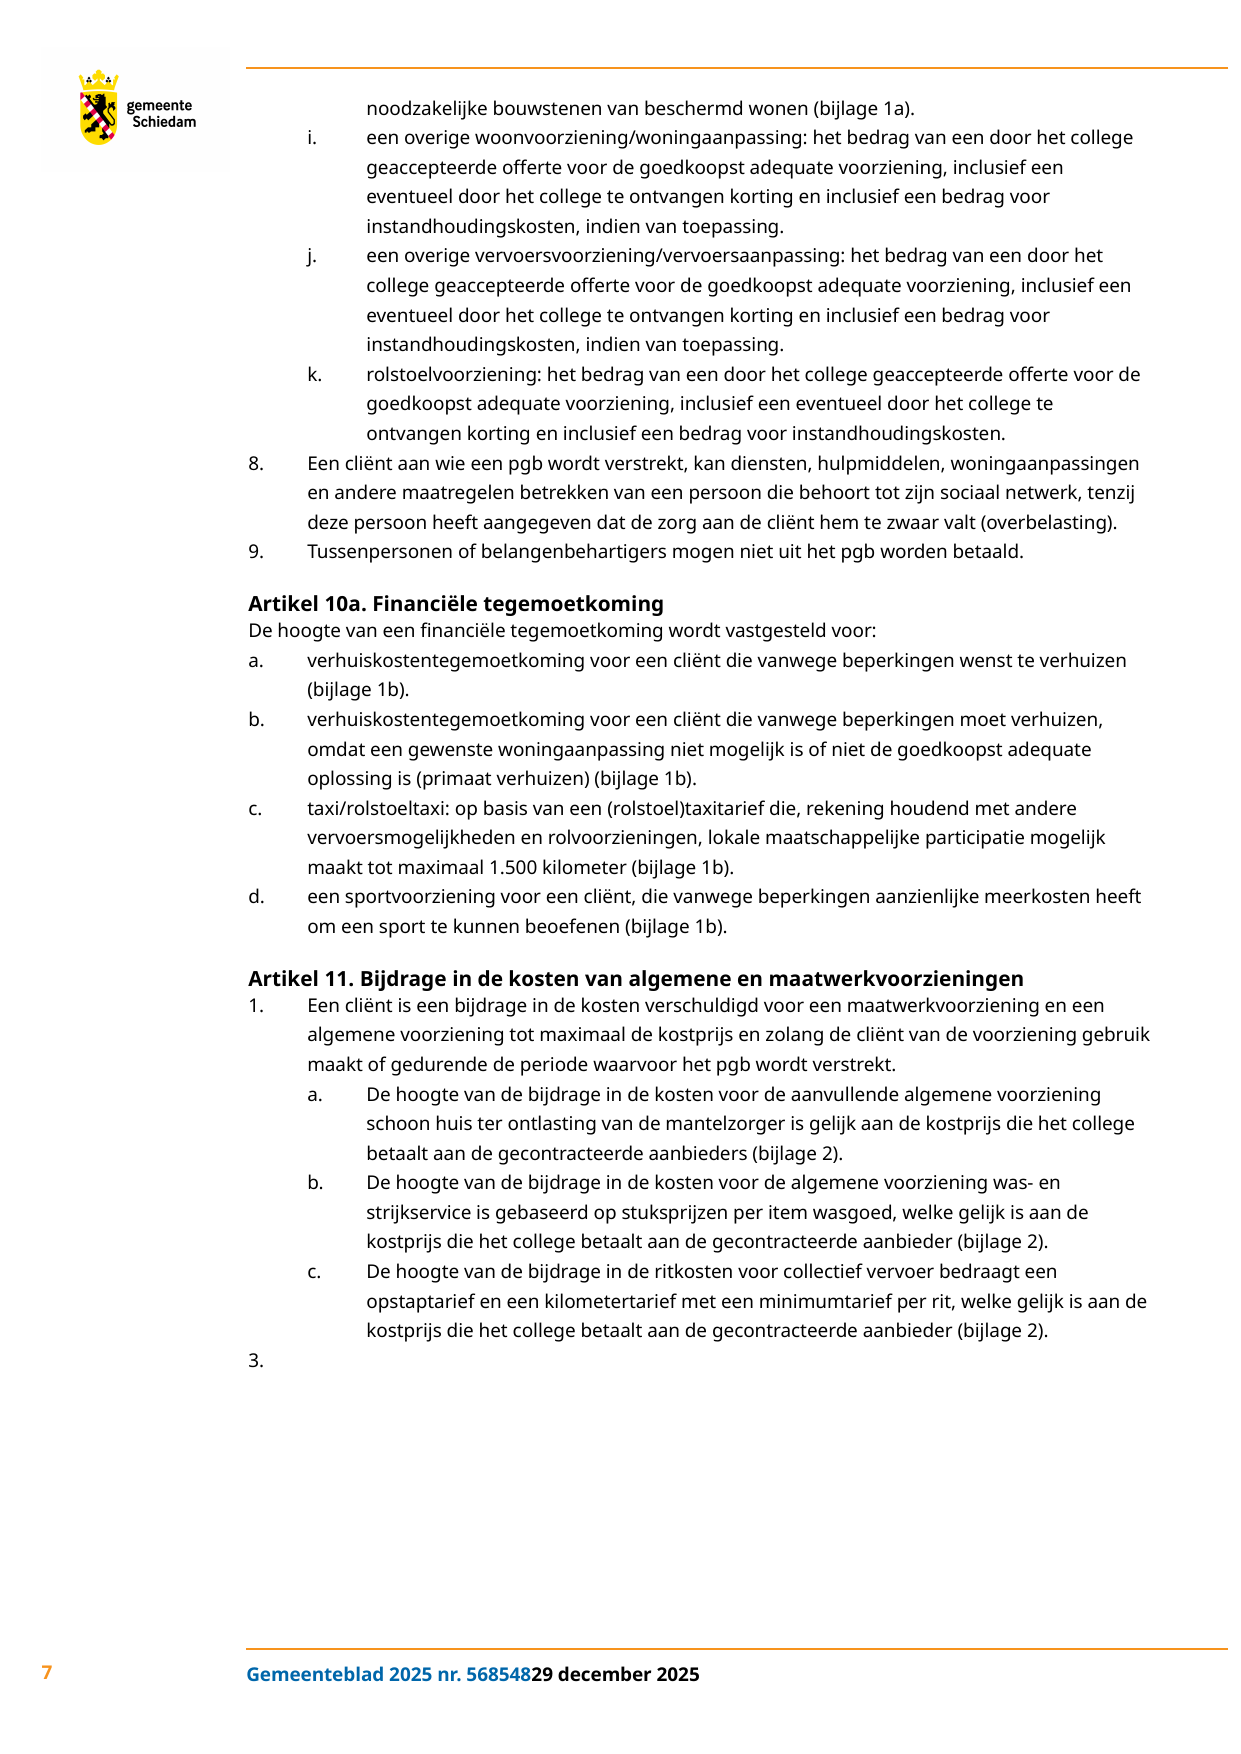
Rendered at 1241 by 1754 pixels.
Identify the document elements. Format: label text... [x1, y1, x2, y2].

list een overige woonvoorziening/woningaanpassing: het bedrag van een door het college geaccepteerde offerte voor de goedkoopst adequate voorziening, inclusief een eventueel door het college te ontvangen korting en inclusief een bedrag voor instandhoudingskosten, indien van toepassing. [307, 124, 1152, 239]
list De hoogte van de bijdrage in de kosten voor de aanvullende algemene voorziening schoon huis ter ontlasting van de mantelzorger is gelijk aan de kostprijs die het college betaalt aan de gecontracteerde aanbieders (bijlage 2). [307, 1081, 1152, 1166]
text De hoogte van een financiële tegemoetkoming wordt vastgesteld voor: [248, 617, 1152, 643]
list verhuiskostentegemoetkoming voor een cliënt die vanwege beperkingen moet verhuizen, omdat een gewenste woningaanpassing niet mogelijk is of niet de goedkoopst adequate oplossing is (primaat verhuizen) (bijlage 1b). [248, 706, 1152, 791]
list Tussenpersonen of belangenbehartigers mogen niet uit het pgb worden betaald. [248, 538, 1152, 564]
list De hoogte van de bijdrage in de ritkosten voor collectief vervoer bedraagt een opstaptarief en een kilometertarief met een minimumtarief per rit, welke gelijk is aan de kostprijs die het college betaalt aan de gecontracteerde aanbieder (bijlage 2). [307, 1258, 1152, 1343]
list een sportvoorziening voor een cliënt, die vanwege beperkingen aanzienlijke meerkosten heeft om een sport te kunnen beoefenen (bijlage 1b). [248, 884, 1152, 939]
list De hoogte van de bijdrage in de kosten voor de algemene voorziening was- en strijkservice is gebaseerd op stuksprijzen per item wasgoed, welke gelijk is aan de kostprijs die het college betaalt aan de gecontracteerde aanbieder (bijlage 2). [307, 1169, 1152, 1254]
list noodzakelijke bouwstenen van beschermd wonen (bijlage 1a). [307, 95, 1152, 121]
picture [41, 47, 231, 172]
list verhuiskostentegemoetkoming voor een cliënt die vanwege beperkingen wenst te verhuizen (bijlage 1b). [248, 647, 1152, 702]
list rolstoelvoorziening: het bedrag van een door het college geaccepteerde offerte voor de goedkoopst adequate voorziening, inclusief een eventueel door het college te ontvangen korting en inclusief een bedrag voor instandhoudingskosten. [307, 361, 1152, 446]
text Artikel 11. Bijdrage in de kosten van algemene en maatwerkvoorzieningen [248, 964, 1152, 992]
list taxi/rolstoeltaxi: op basis van een (rolstoel)taxitarief die, rekening houdend met andere vervoersmogelijkheden en rolvoorzieningen, lokale maatschappelijke participatie mogelijk maakt tot maximaal 1.500 kilometer (bijlage 1b). [248, 795, 1152, 880]
text Artikel 10a. Financiële tegemoetkoming [248, 589, 1152, 617]
list een overige vervoersvoorziening/vervoersaanpassing: het bedrag van een door het college geaccepteerde offerte voor de goedkoopst adequate voorziening, inclusief een eventueel door het college te ontvangen korting en inclusief een bedrag voor instandhoudingskosten, indien van toepassing. [307, 243, 1152, 357]
list Een cliënt is een bijdrage in de kosten verschuldigd voor een maatwerkvoorziening en een algemene voorziening tot maximaal de kostprijs en zolang de cliënt van de voorziening gebruik maakt of gedurende de periode waarvoor het pgb wordt verstrekt. [248, 992, 1152, 1077]
list Een cliënt aan wie een pgb wordt verstrekt, kan diensten, hulpmiddelen, woningaanpassingen en andere maatregelen betrekken van een persoon die behoort tot zijn sociaal netwerk, tenzij deze persoon heeft aangegeven dat de zorg aan de cliënt hem te zwaar valt (overbelasting). [248, 450, 1152, 535]
